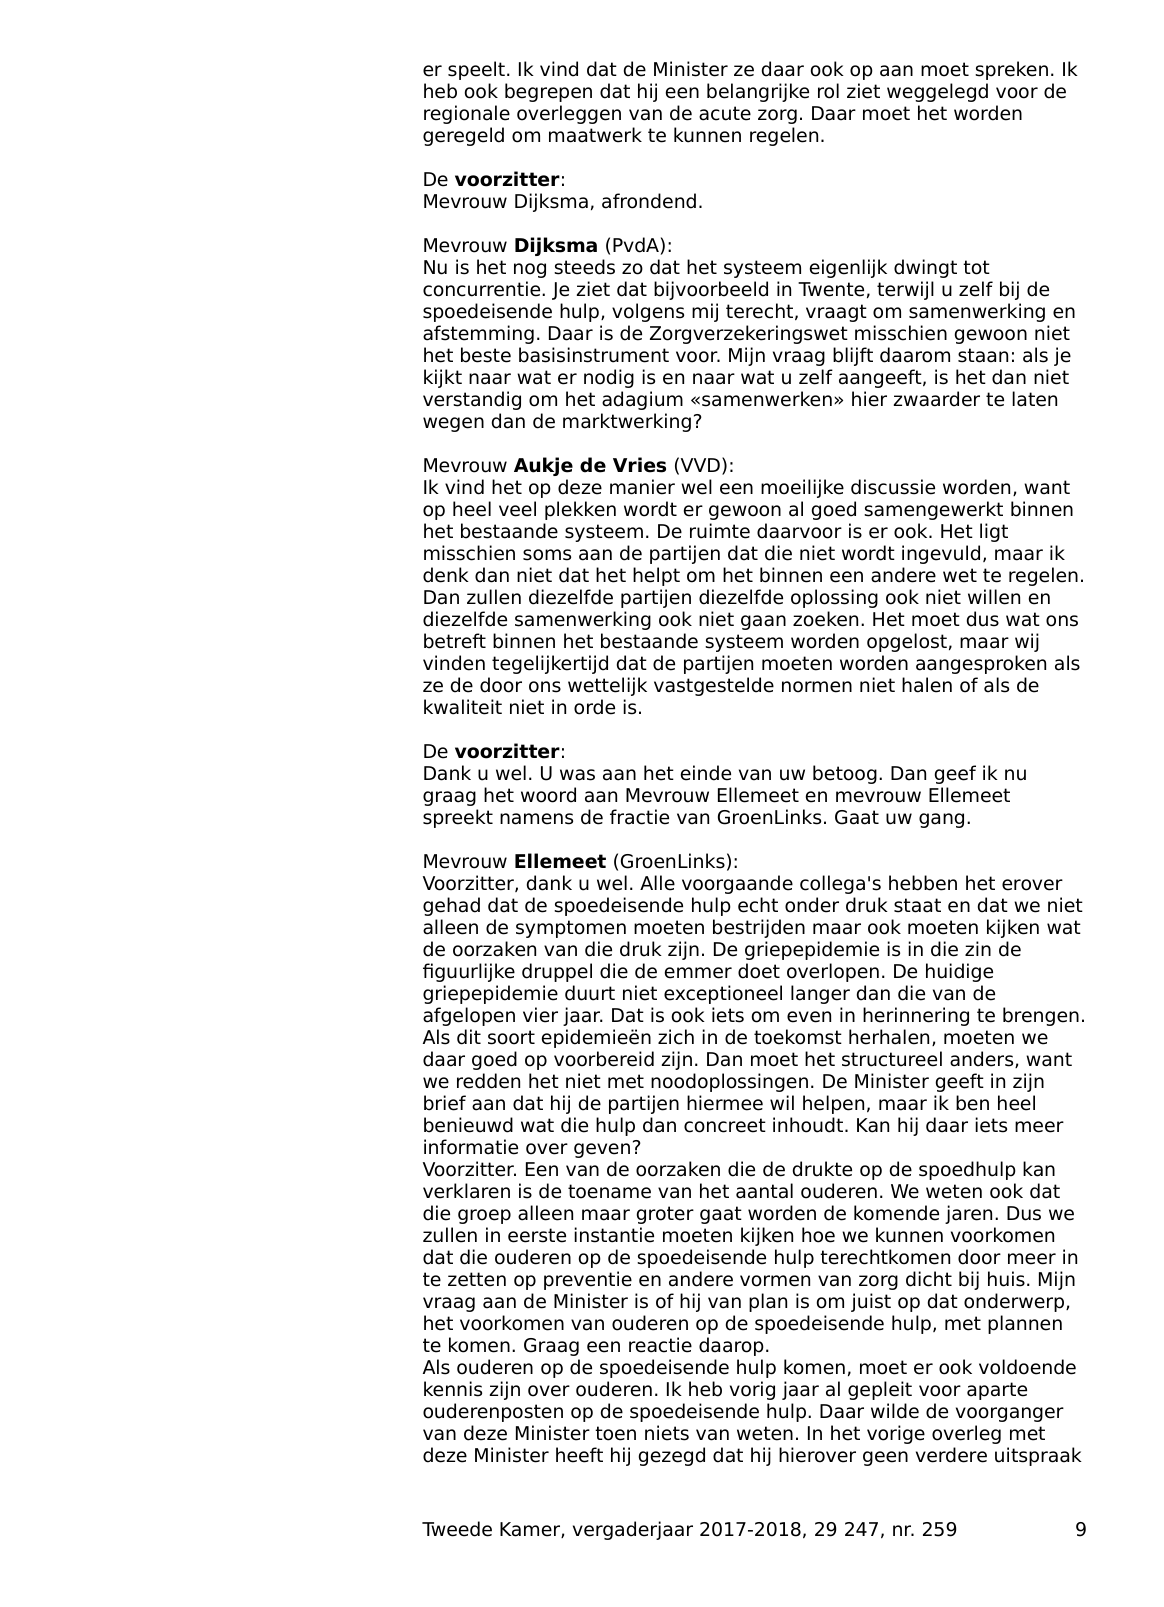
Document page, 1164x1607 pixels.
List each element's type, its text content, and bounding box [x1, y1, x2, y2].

text Mevrouw Dijksma, afrondend. [422, 191, 1087, 213]
text Nu is het nog steeds zo dat het systeem eigenlijk dwingt tot concurrentie. Je ziet dat bijvoorbeeld in Twente, terwijl u zelf bij de spoedeisende hulp, volgens mij terecht, vraagt om samenwerking en afstemming. Daar is de Zorgverzekeringswet misschien gewoon niet het beste basisinstrument voor. Mijn vraag blijft daarom staan: als je kijkt naar wat er nodig is en naar wat u zelf aangeeft, is het dan niet verstandig om het adagium «samenwerken» hier zwaarder te laten wegen dan de marktwerking? [422, 257, 1087, 433]
text Voorzitter, dank u wel. Alle voorgaande collega's hebben het erover gehad dat de spoedeisende hulp echt onder druk staat en dat we niet alleen de symptomen moeten bestrijden maar ook moeten kijken wat de oorzaken van die druk zijn. De griepepidemie is in die zin de figuurlijke druppel die de emmer doet overlopen. De huidige griepepidemie duurt niet exceptioneel langer dan die van de afgelopen vier jaar. Dat is ook iets om even in herinnering te brengen. Als dit soort epidemieën zich in de toekomst herhalen, moeten we daar goed op voorbereid zijn. Dan moet het structureel anders, want we redden het niet met noodoplossingen. De Minister geeft in zijn brief aan dat hij de partijen hiermee wil helpen, maar ik ben heel benieuwd wat die hulp dan concreet inhoudt. Kan hij daar iets meer informatie over geven? [422, 873, 1087, 1159]
text Dank u wel. U was aan het einde van uw betoog. Dan geef ik nu graag het woord aan Mevrouw Ellemeet en mevrouw Ellemeet spreekt namens de fractie van GroenLinks. Gaat uw gang. [422, 763, 1087, 829]
text er speelt. Ik vind dat de Minister ze daar ook op aan moet spreken. Ik heb ook begrepen dat hij een belangrijke rol ziet weggelegd voor de regionale overleggen van de acute zorg. Daar moet het worden geregeld om maatwerk te kunnen regelen. [422, 59, 1087, 147]
text De voorzitter: [422, 741, 1087, 763]
text Voorzitter. Een van de oorzaken die de drukte op de spoedhulp kan verklaren is de toename van het aantal ouderen. We weten ook dat die groep alleen maar groter gaat worden de komende jaren. Dus we zullen in eerste instantie moeten kijken hoe we kunnen voorkomen dat die ouderen op de spoedeisende hulp terechtkomen door meer in te zetten op preventie en andere vormen van zorg dicht bij huis. Mijn vraag aan de Minister is of hij van plan is om juist op dat onderwerp, het voorkomen van ouderen op de spoedeisende hulp, met plannen te komen. Graag een reactie daarop. [422, 1159, 1087, 1357]
text De voorzitter: [422, 169, 1087, 191]
text Mevrouw Aukje de Vries (VVD): [422, 455, 1087, 477]
text Ik vind het op deze manier wel een moeilijke discussie worden, want op heel veel plekken wordt er gewoon al goed samengewerkt binnen het bestaande systeem. De ruimte daarvoor is er ook. Het ligt misschien soms aan de partijen dat die niet wordt ingevuld, maar ik denk dan niet dat het helpt om het binnen een andere wet te regelen. Dan zullen diezelfde partijen diezelfde oplossing ook niet willen en diezelfde samenwerking ook niet gaan zoeken. Het moet dus wat ons betreft binnen het bestaande systeem worden opgelost, maar wij vinden tegelijkertijd dat de partijen moeten worden aangesproken als ze de door ons wettelijk vastgestelde normen niet halen of als de kwaliteit niet in orde is. [422, 477, 1087, 719]
text Mevrouw Ellemeet (GroenLinks): [422, 851, 1087, 873]
text Als ouderen op de spoedeisende hulp komen, moet er ook voldoende kennis zijn over ouderen. Ik heb vorig jaar al gepleit voor aparte ouderenposten op de spoedeisende hulp. Daar wilde de voorganger van deze Minister toen niets van weten. In het vorige overleg met deze Minister heeft hij gezegd dat hij hierover geen verdere uitspraak [422, 1357, 1087, 1467]
text Mevrouw Dijksma (PvdA): [422, 235, 1087, 257]
